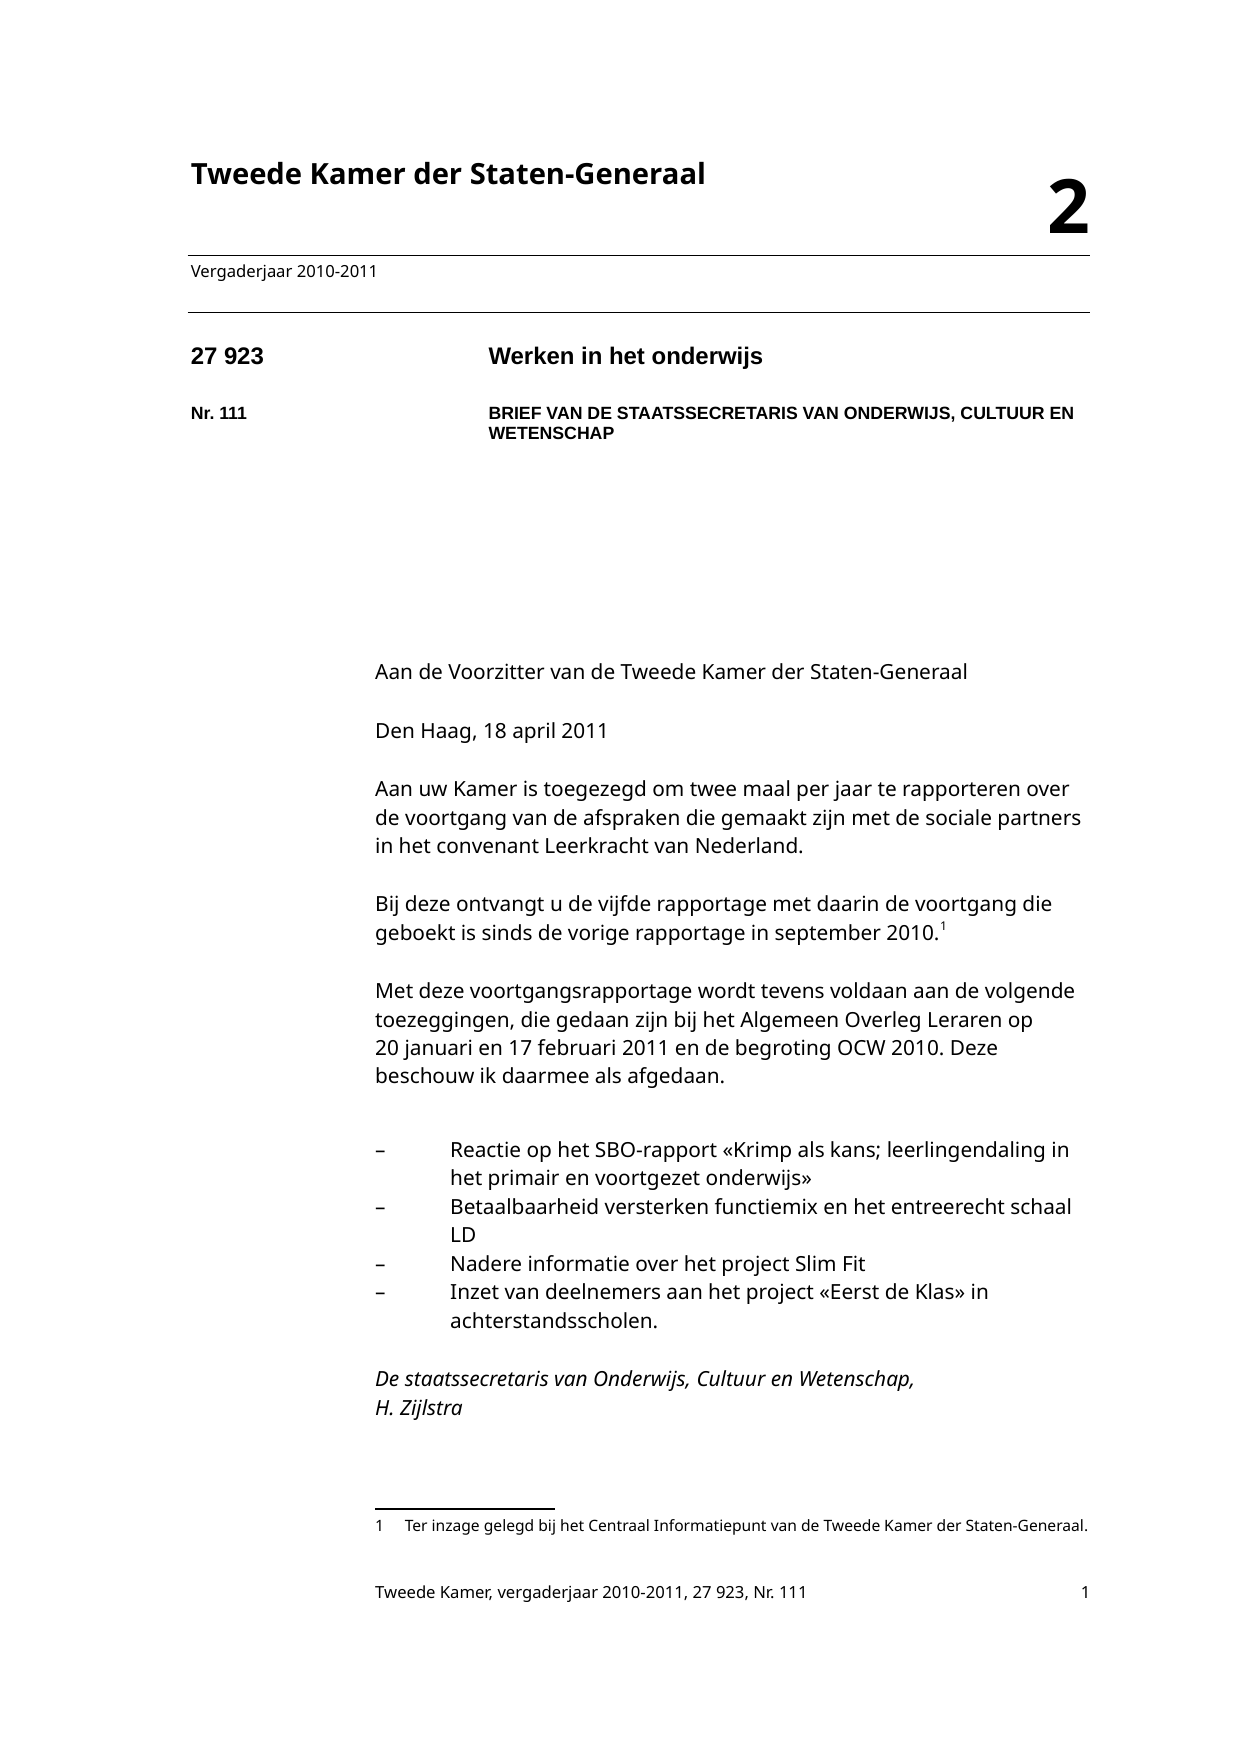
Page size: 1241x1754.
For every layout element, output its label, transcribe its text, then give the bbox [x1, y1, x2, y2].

text Bij deze ontvangt u de vijfde rapportage met daarin de voortgang die geboekt is sinds de vorige rapportage in september 2010. [375, 889, 1090, 946]
list Betaalbaarheid versterken functiemix en het entreerecht schaal LD [375, 1192, 1090, 1249]
text H. Zijlstra [375, 1393, 1090, 1421]
text Ter inzage gelegd bij het Centraal Informatiepunt van de Tweede Kamer der Staten-Generaal. [375, 1479, 1090, 1536]
table_header 2 [910, 150, 1090, 255]
table_cell Nr. 111 [188, 399, 485, 539]
table_cell 27 923 [188, 339, 485, 399]
text Aan uw Kamer is toegezegd om twee maal per jaar te rapporteren over de voortgang van de afspraken die gemaakt zijn met de sociale partners in het convenant Leerkracht van Nederland. [375, 774, 1090, 859]
table_cell [485, 313, 1090, 339]
table_cell BRIEF VAN DE STAATSSECRETARIS VAN ONDERWIJS, CULTUUR EN WETENSCHAP [485, 399, 1090, 539]
text De staatssecretaris van Onderwijs, Cultuur en Wetenschap, [375, 1364, 1090, 1393]
list Nadere informatie over het project Slim Fit [375, 1249, 1090, 1277]
table_cell Werken in het onderwijs [485, 339, 1090, 399]
text Den Haag, 18 april 2011 [375, 716, 1090, 744]
table_header Tweede Kamer der Staten-Generaal [188, 150, 909, 255]
list Reactie op het SBO-rapport «Krimp als kans; leerlingendaling in het primair en voortgezet onderwijs» [375, 1135, 1090, 1192]
list Inzet van deelnemers aan het project «Eerst de Klas» in achterstandsscholen. [375, 1277, 1090, 1334]
table_cell Vergaderjaar 2010-2011 [188, 256, 485, 312]
table_cell [188, 313, 485, 339]
table_cell [485, 256, 1090, 312]
text Aan de Voorzitter van de Tweede Kamer der Staten-Generaal [375, 657, 1090, 686]
text Met deze voortgangsrapportage wordt tevens voldaan aan de volgende toezeggingen, die gedaan zijn bij het Algemeen Overleg Leraren op 20 januari en 17 februari 2011 en de begroting OCW 2010. Deze beschouw ik daarmee als afgedaan. [375, 976, 1090, 1090]
